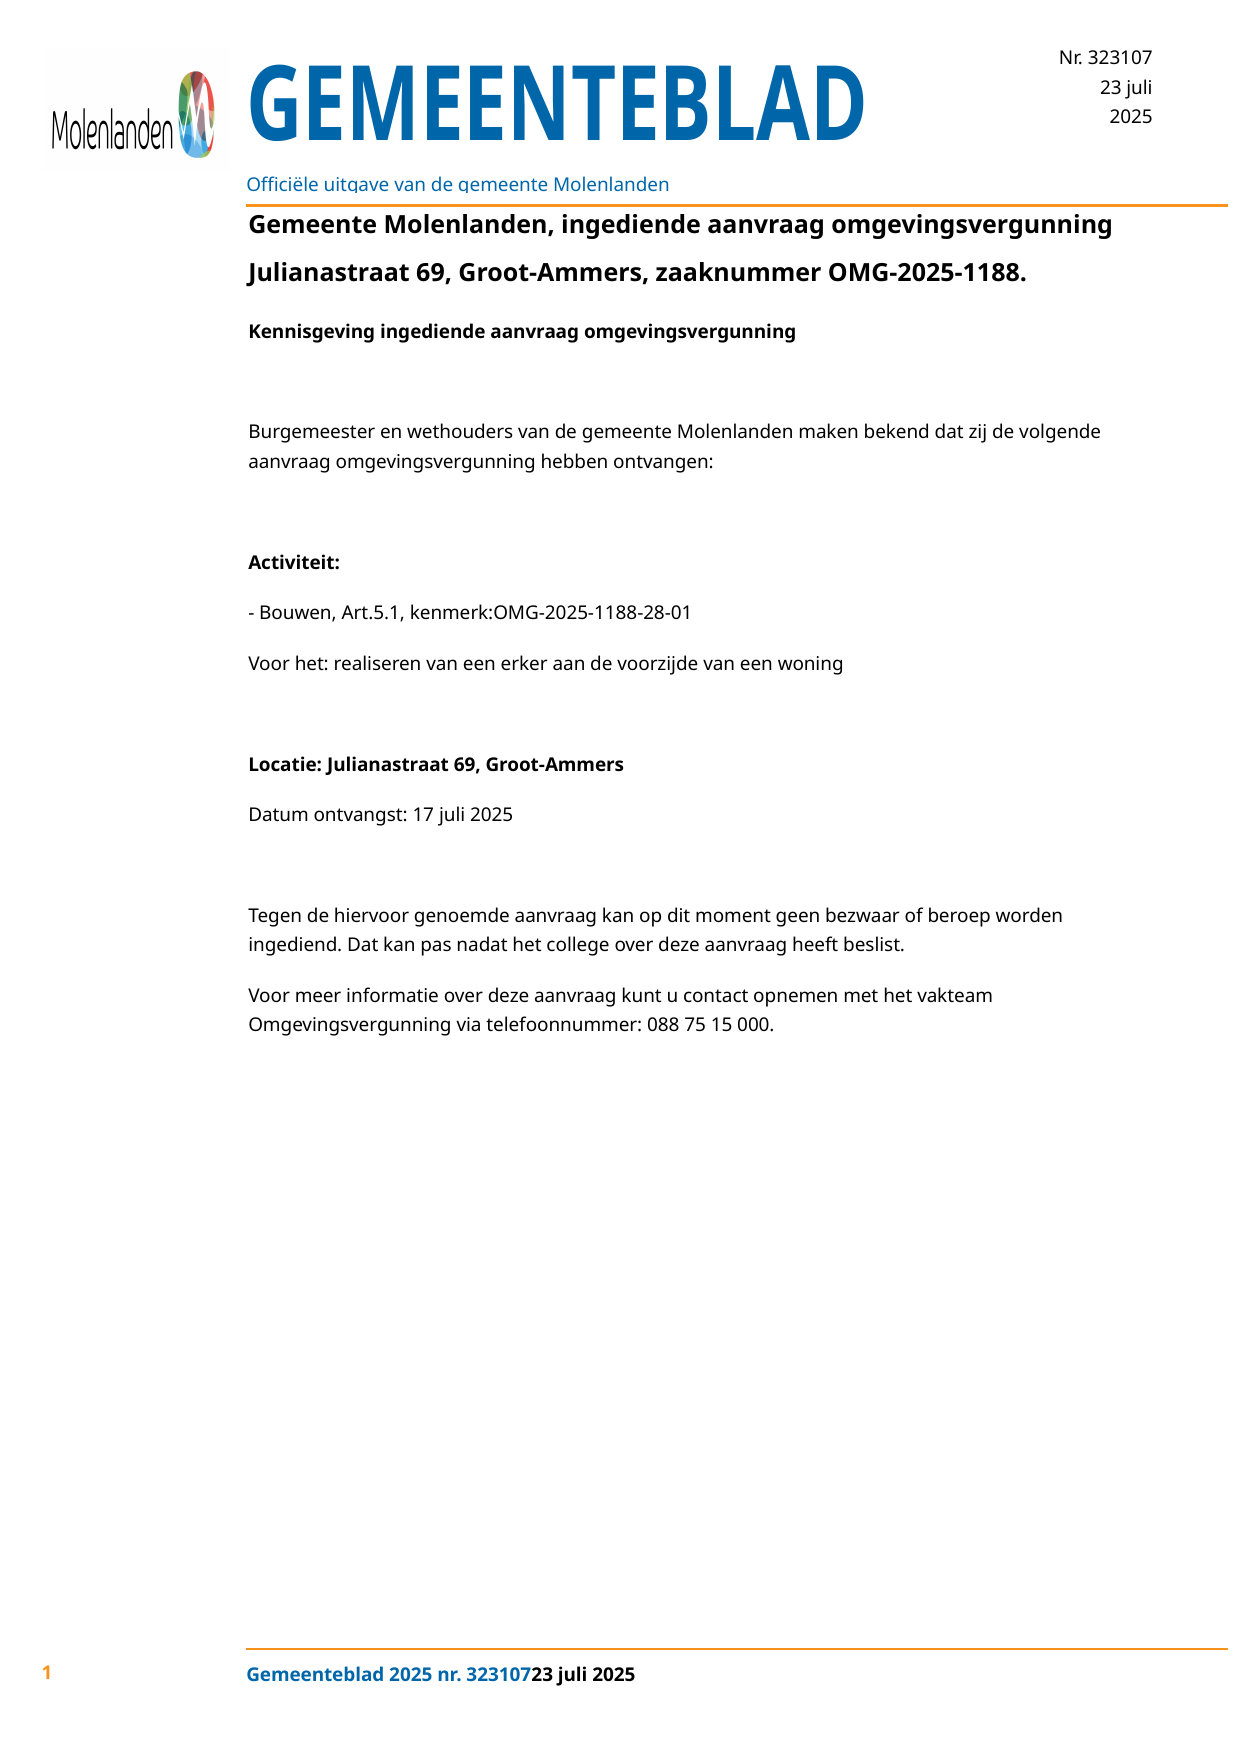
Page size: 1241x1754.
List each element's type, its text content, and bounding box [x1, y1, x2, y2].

text Tegen de hiervoor genoemde aanvraag kan op dit moment geen bezwaar of beroep worden ingediend. Dat kan pas nadat het college over deze aanvraag heeft beslist. [248, 902, 1152, 957]
text Datum ontvangst: 17 juli 2025 [248, 801, 1152, 827]
picture [41, 47, 231, 172]
text Burgemeester en wethouders van de gemeente Molenlanden maken bekend dat zij de volgende aanvraag omgevingsvergunning hebben ontvangen: [248, 419, 1152, 474]
text Activiteit: [248, 549, 1152, 575]
text Voor meer informatie over deze aanvraag kunt u contact opnemen met het vakteam Omgevingsvergunning via telefoonnummer: 088 75 15 000. [248, 982, 1152, 1037]
text Locatie: Julianastraat 69, Groot-Ammers [248, 751, 1152, 777]
text Kennisgeving ingediende aanvraag omgevingsvergunning [248, 318, 1152, 344]
text Voor het: realiseren van een erker aan de voorzijde van een woning [248, 650, 1152, 676]
text Gemeente Molenlanden, ingediende aanvraag omgevingsvergunning Julianastraat 69, Groot-Ammers, zaaknummer OMG-2025-1188. [248, 207, 1152, 288]
text - Bouwen, Art.5.1, kenmerk:OMG-2025-1188-28-01 [248, 599, 1152, 625]
